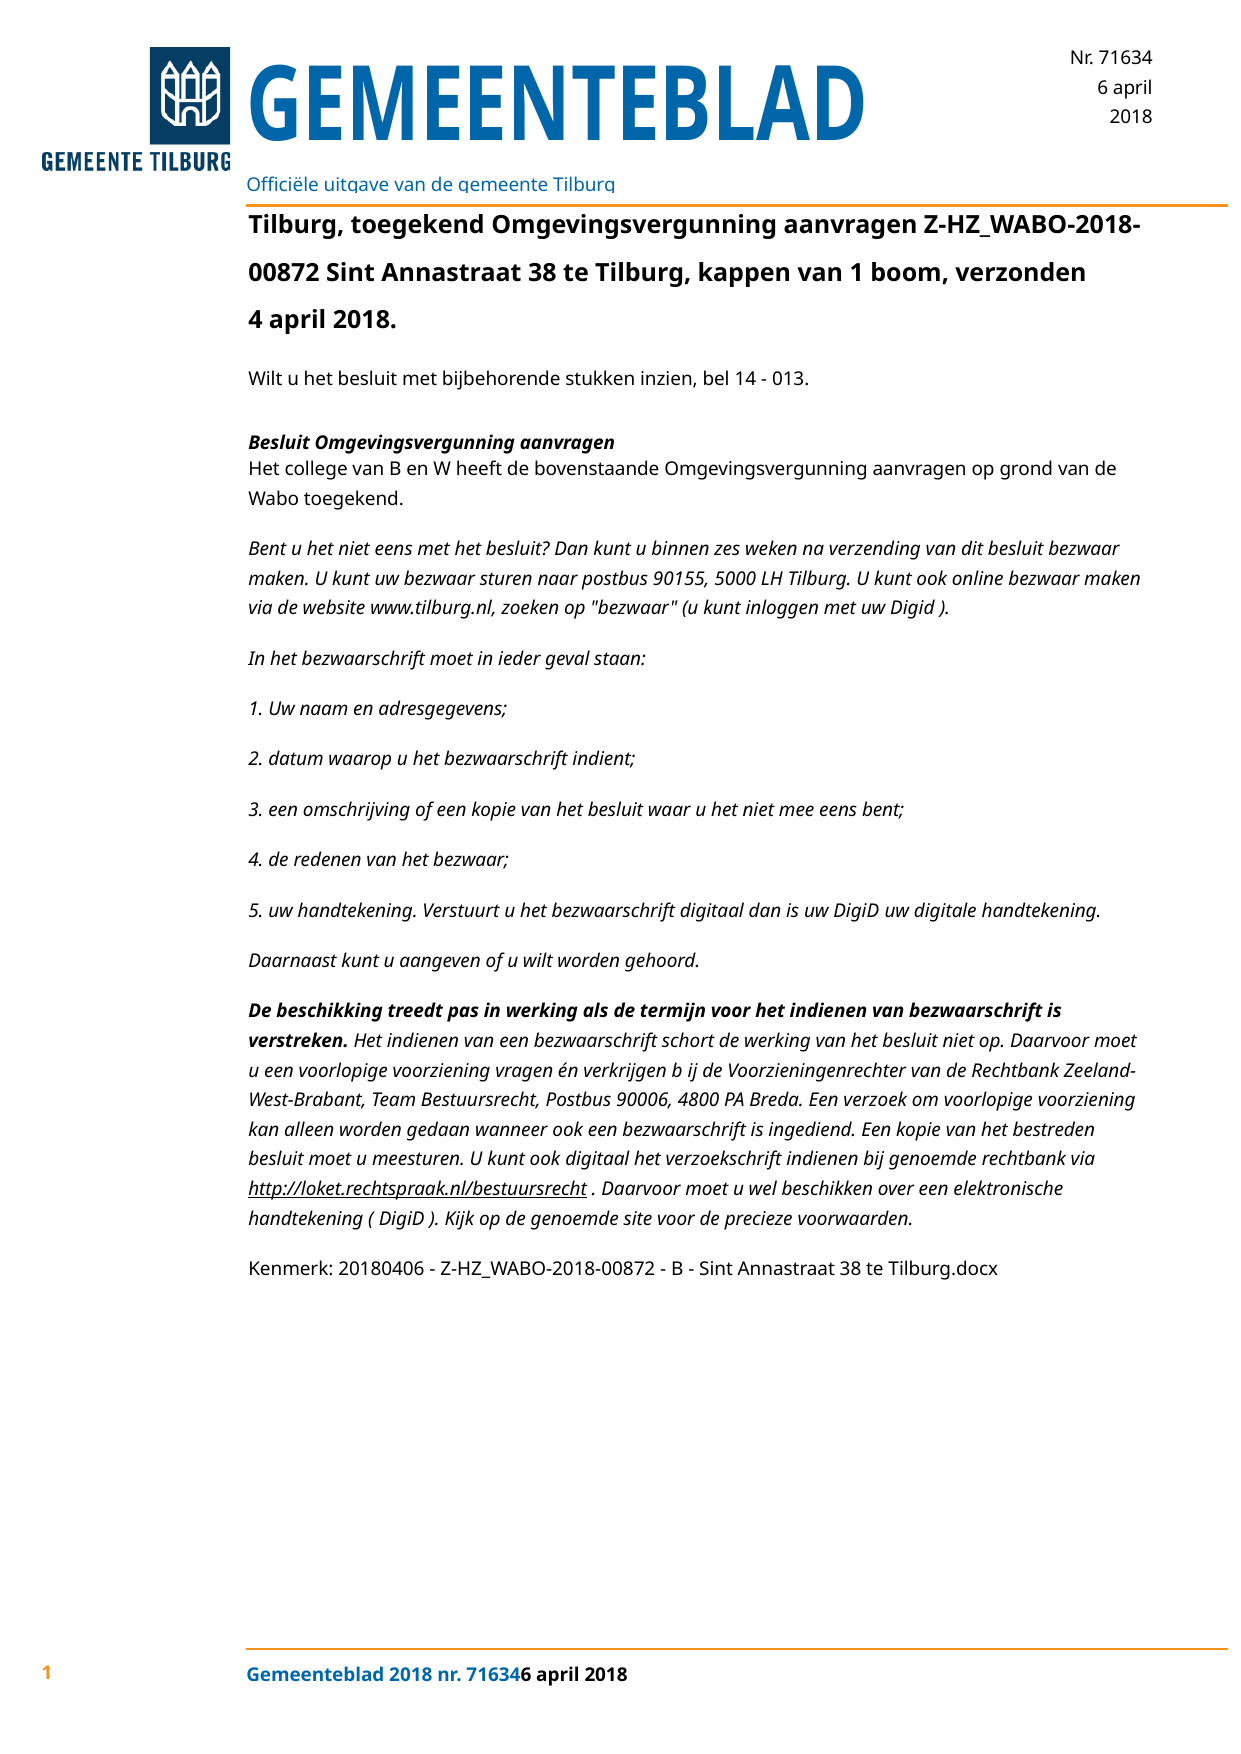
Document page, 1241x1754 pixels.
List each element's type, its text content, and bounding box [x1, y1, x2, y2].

text Daarnaast kunt u aangeven of u wilt worden gehoord. [248, 947, 1152, 973]
text Besluit Omgevingsvergunning aanvragen [248, 429, 1152, 455]
text 3. een omschrijving of een kopie van het besluit waar u het niet mee eens bent; [248, 796, 1152, 822]
picture [41, 47, 231, 172]
text Het college van B en W heeft de bovenstaande Omgevingsvergunning aanvragen op grond van de Wabo toegekend. [248, 455, 1152, 511]
text 1. Uw naam en adresgegevens; [248, 695, 1152, 721]
text Bent u het niet eens met het besluit? Dan kunt u binnen zes weken na verzending van dit besluit bezwaar maken. U kunt uw bezwaar sturen naar postbus 90155, 5000 LH Tilburg. U kunt ook online bezwaar maken via de website www.tilburg.nl, zoeken op "bezwaar" (u kunt inloggen met uw Digid ). [248, 535, 1152, 620]
text Wilt u het besluit met bijbehorende stukken inzien, bel 14 - 013. [248, 366, 1152, 391]
text Kenmerk: 20180406 - Z-HZ_WABO-2018-00872 - B - Sint Annastraat 38 te Tilburg.docx [248, 1255, 1152, 1281]
text 2. datum waarop u het bezwaarschrift indient; [248, 746, 1152, 771]
text 5. uw handtekening. Verstuurt u het bezwaarschrift digitaal dan is uw DigiD uw digitale handtekening. [248, 897, 1152, 923]
text 4. de redenen van het bezwaar; [248, 846, 1152, 872]
text De beschikking treedt pas in werking als de termijn voor het indienen van bezwaarschrift is verstreken. Het indienen van een bezwaarschrift schort de werking van het besluit niet op. Daarvoor moet u een voorlopige voorziening vragen én verkrijgen b ij de Voorzieningenrechter van de Rechtbank Zeeland-West-Brabant, Team Bestuursrecht, Postbus 90006, 4800 PA Breda. Een verzoek om voorlopige voorziening kan alleen worden gedaan wanneer ook een bezwaarschrift is ingediend. Een kopie van het bestreden besluit moet u meesturen. U kunt ook digitaal het verzoekschrift indienen bij genoemde rechtbank via http://loket.rechtspraak.nl/bestuursrecht . Daarvoor moet u wel beschikken over een elektronische handtekening ( DigiD ). Kijk op de genoemde site voor de precieze voorwaarden. [248, 998, 1152, 1231]
text Tilburg, toegekend Omgevingsvergunning aanvragen Z-HZ_WABO-2018-00872 Sint Annastraat 38 te Tilburg, kappen van 1 boom, verzonden 4 april 2018. [248, 207, 1152, 336]
text In het bezwaarschrift moet in ieder geval staan: [248, 645, 1152, 671]
